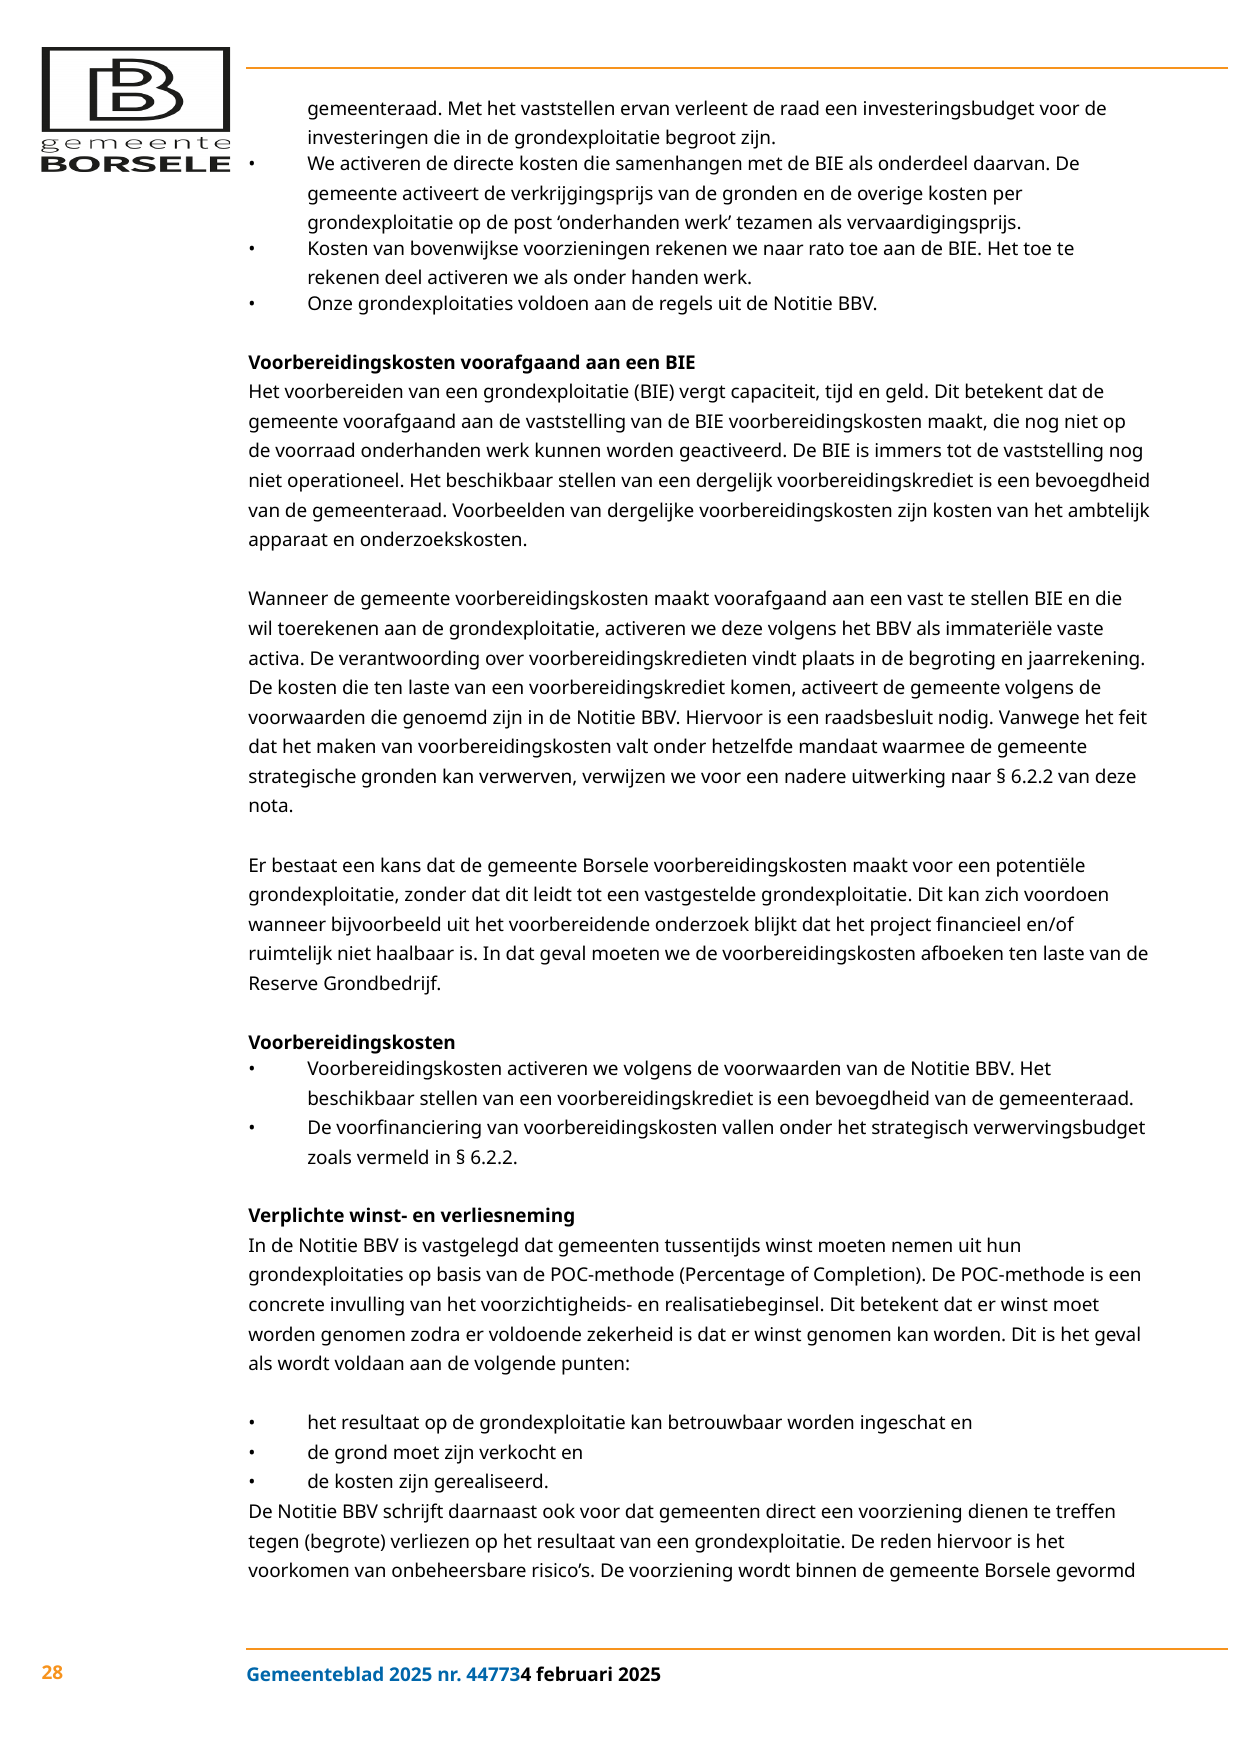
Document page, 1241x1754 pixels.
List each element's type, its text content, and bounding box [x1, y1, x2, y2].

text Het voorbereiden van een grondexploitatie (BIE) vergt capaciteit, tijd en geld. Dit betekent dat de gemeente voorafgaand aan de vaststelling van de BIE voorbereidingskosten maakt, die nog niet op de voorraad onderhanden werk kunnen worden geactiveerd. De BIE is immers tot de vaststelling nog niet operationeel. Het beschikbaar stellen van een dergelijk voorbereidingskrediet is een bevoegdheid van de gemeenteraad. Voorbeelden van dergelijke voorbereidingskosten zijn kosten van het ambtelijk apparaat en onderzoekskosten. [248, 378, 1152, 552]
text Voorbereidingskosten voorafgaand aan een BIE [248, 349, 1152, 374]
list de kosten zijn gerealiseerd. [248, 1469, 1152, 1494]
table_header Voorbereidingskosten [248, 1029, 1152, 1055]
text Verplichte winst- en verliesneming [248, 1202, 1152, 1228]
table_cell Voorbereidingskosten activeren we volgens de voorwaarden van de Notitie BBV. Het beschikbaar stellen van een voorbereidingskrediet is een bevoegdheid van de gemeenteraad. De voorfinanciering van voorbereidingskosten vallen onder het strategisch verwervingsbudget zoals vermeld in § 6.2.2. [248, 1055, 1152, 1169]
table_cell gemeenteraad. Met het vaststellen ervan verleent de raad een investeringsbudget voor de investeringen die in de grondexploitatie begroot zijn. [248, 95, 1152, 150]
table_cell We activeren de directe kosten die samenhangen met de BIE als onderdeel daarvan. De gemeente activeert de verkrijgingsprijs van de gronden en de overige kosten per grondexploitatie op de post ‘onderhanden werk’ tezamen als vervaardigingsprijs. [248, 150, 1152, 235]
list het resultaat op de grondexploitatie kan betrouwbaar worden ingeschat en [248, 1409, 1152, 1435]
text In de Notitie BBV is vastgelegd dat gemeenten tussentijds winst moeten nemen uit hun grondexploitaties op basis van de POC-methode (Percentage of Completion). De POC-methode is een concrete invulling van het voorzichtigheids- en realisatiebeginsel. Dit betekent dat er winst moet worden genomen zodra er voldoende zekerheid is dat er winst genomen kan worden. Dit is het geval als wordt voldaan aan de volgende punten: [248, 1232, 1152, 1376]
text De Notitie BBV schrijft daarnaast ook voor dat gemeenten direct een voorziening dienen te treffen tegen (begrote) verliezen op het resultaat van een grondexploitatie. De reden hiervoor is het voorkomen van onbeheersbare risico’s. De voorziening wordt binnen de gemeente Borsele gevormd [248, 1498, 1152, 1583]
list de grond moet zijn verkocht en [248, 1439, 1152, 1465]
text Wanneer de gemeente voorbereidingskosten maakt voorafgaand aan een vast te stellen BIE en die wil toerekenen aan de grondexploitatie, activeren we deze volgens het BBV als immateriële vaste activa. De verantwoording over voorbereidingskredieten vindt plaats in de begroting en jaarrekening. De kosten die ten laste van een voorbereidingskrediet komen, activeert de gemeente volgens de voorwaarden die genoemd zijn in de Notitie BBV. Hiervoor is een raadsbesluit nodig. Vanwege het feit dat het maken van voorbereidingskosten valt onder hetzelfde mandaat waarmee de gemeente strategische gronden kan verwerven, verwijzen we voor een nadere uitwerking naar § 6.2.2 van deze nota. [248, 586, 1152, 818]
table_cell Kosten van bovenwijkse voorzieningen rekenen we naar rato toe aan de BIE. Het toe te rekenen deel activeren we als onder handen werk. [248, 235, 1152, 290]
picture [41, 47, 231, 172]
text Er bestaat een kans dat de gemeente Borsele voorbereidingskosten maakt voor een potentiële grondexploitatie, zonder dat dit leidt tot een vastgestelde grondexploitatie. Dit kan zich voordoen wanneer bijvoorbeeld uit het voorbereidende onderzoek blijkt dat het project financieel en/of ruimtelijk niet haalbaar is. In dat geval moeten we de voorbereidingskosten afboeken ten laste van de Reserve Grondbedrijf. [248, 852, 1152, 996]
table_cell Onze grondexploitaties voldoen aan de regels uit de Notitie BBV. [248, 290, 1152, 316]
